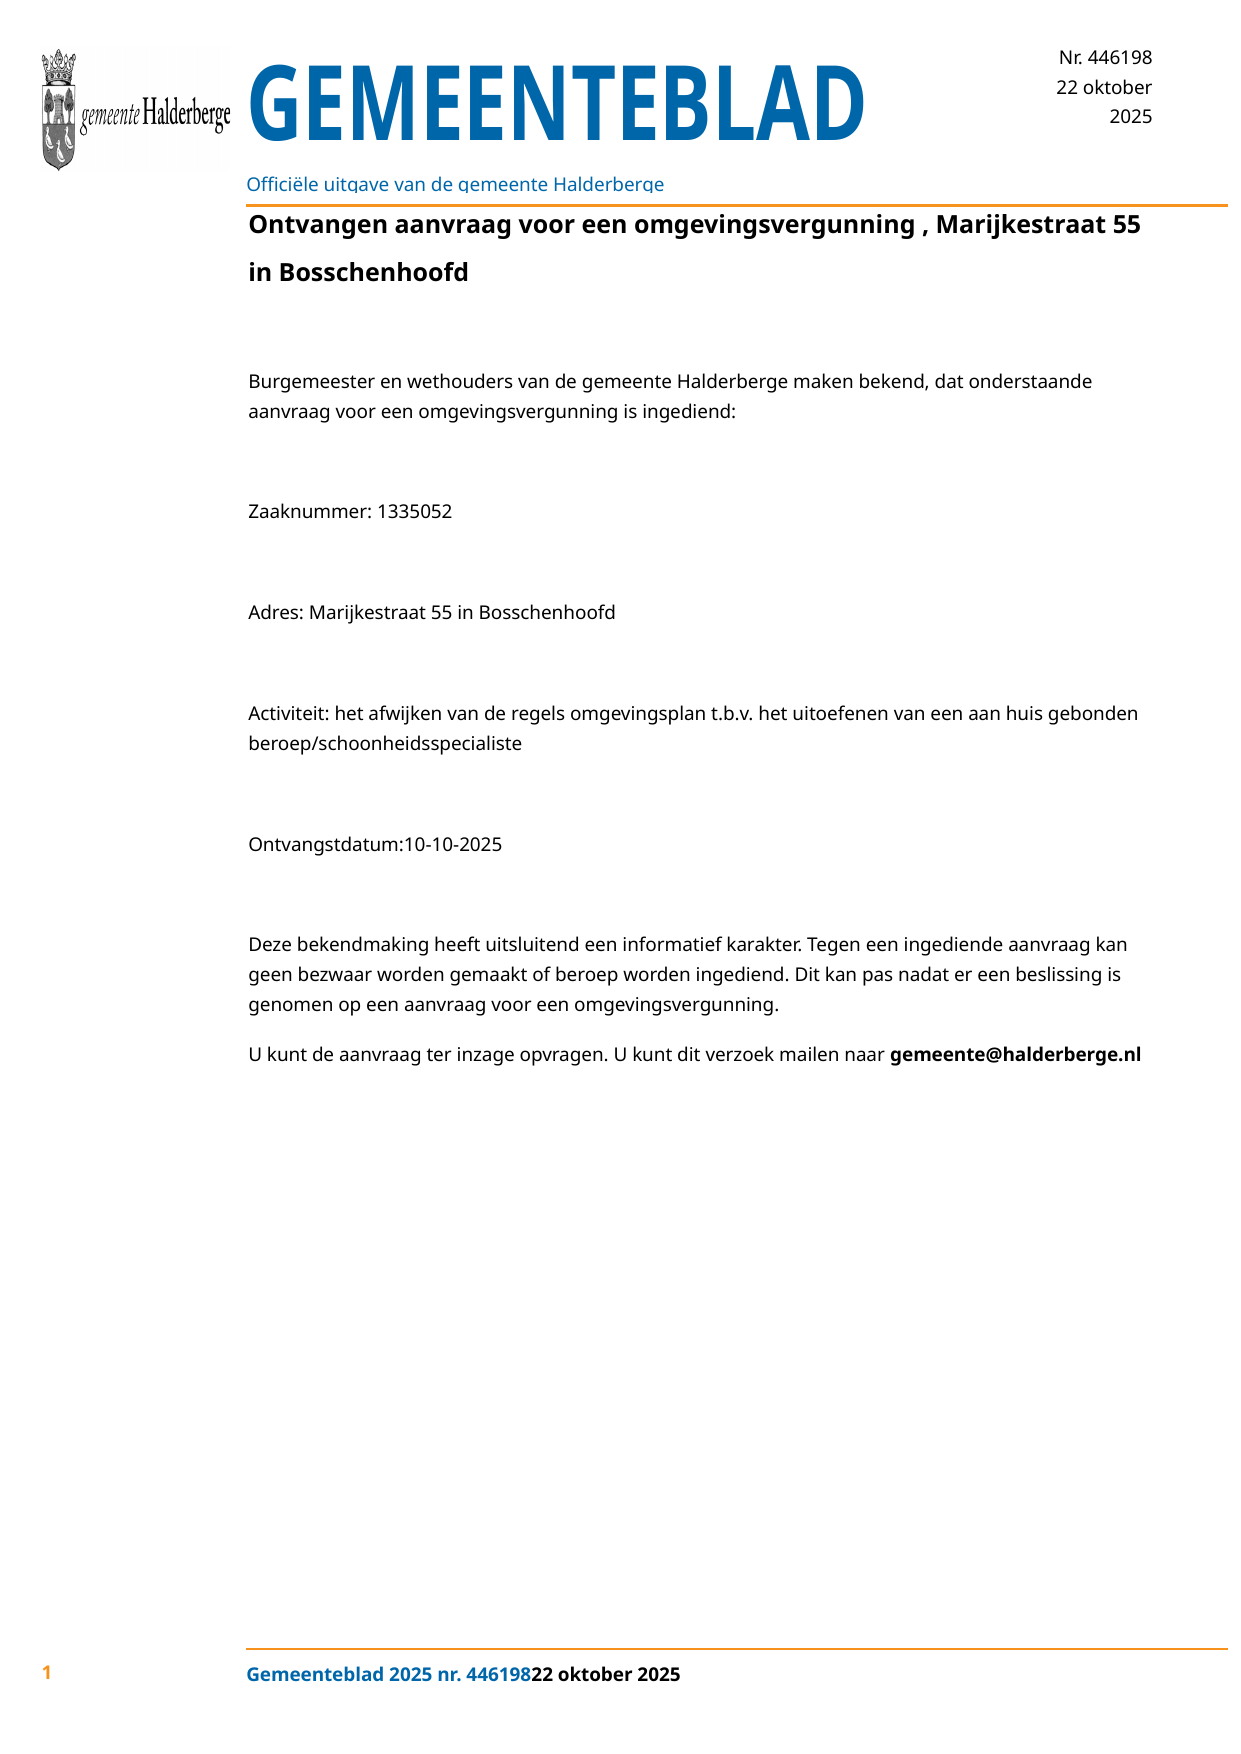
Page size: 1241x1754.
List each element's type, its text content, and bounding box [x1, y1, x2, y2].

text U kunt de aanvraag ter inzage opvragen. U kunt dit verzoek mailen naar gemeente@halderberge.nl [248, 1041, 1152, 1067]
text Deze bekendmaking heeft uitsluitend een informatief karakter. Tegen een ingediende aanvraag kan geen bezwaar worden gemaakt of beroep worden ingediend. Dit kan pas nadat er een beslissing is genomen op een aanvraag voor een omgevingsvergunning. [248, 932, 1152, 1017]
picture [41, 47, 231, 172]
text Ontvangen aanvraag voor een omgevingsvergunning , Marijkestraat 55 in Bosschenhoofd [248, 207, 1152, 288]
text Ontvangstdatum:10-10-2025 [248, 831, 1152, 857]
text Activiteit: het afwijken van de regels omgevingsplan t.b.v. het uitoefenen van een aan huis gebonden beroep/schoonheidsspecialiste [248, 700, 1152, 756]
text Zaaknummer: 1335052 [248, 499, 1152, 524]
text Adres: Marijkestraat 55 in Bosschenhoofd [248, 599, 1152, 625]
text Burgemeester en wethouders van de gemeente Halderberge maken bekend, dat onderstaande aanvraag voor een omgevingsvergunning is ingediend: [248, 368, 1152, 424]
